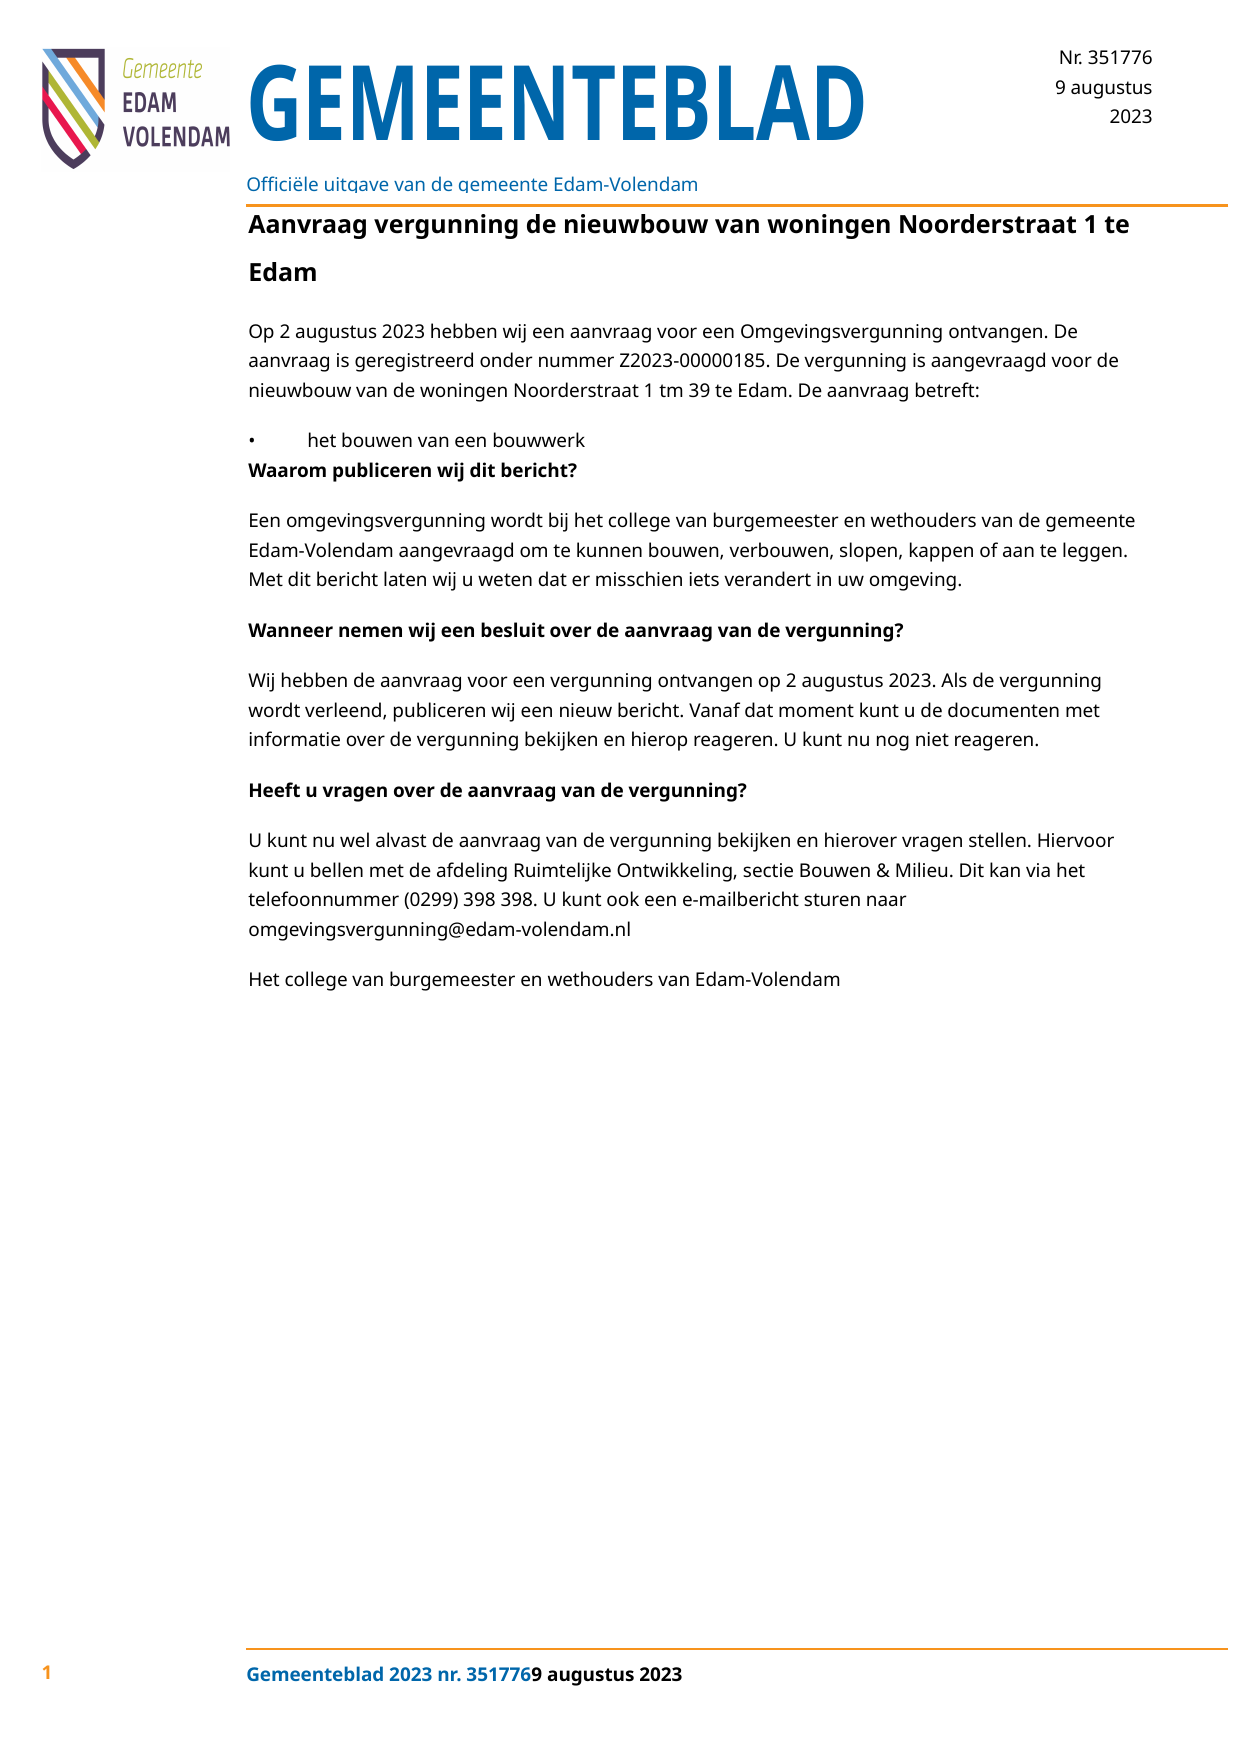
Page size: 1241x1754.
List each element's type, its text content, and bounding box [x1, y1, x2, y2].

text Wij hebben de aanvraag voor een vergunning ontvangen op 2 augustus 2023. Als de vergunning wordt verleend, publiceren wij een nieuw bericht. Vanaf dat moment kunt u de documenten met informatie over de vergunning bekijken en hierop reageren. U kunt nu nog niet reageren. [248, 667, 1152, 752]
list het bouwen van een bouwwerk [248, 427, 1152, 453]
text Aanvraag vergunning de nieuwbouw van woningen Noorderstraat 1 te Edam [248, 207, 1152, 288]
text U kunt nu wel alvast de aanvraag van de vergunning bekijken en hierover vragen stellen. Hiervoor kunt u bellen met de afdeling Ruimtelijke Ontwikkeling, sectie Bouwen & Milieu. Dit kan via het telefoonnummer (0299) 398 398. U kunt ook een e-mailbericht sturen naar omgevingsvergunning@edam-volendam.nl [248, 827, 1152, 942]
text Op 2 augustus 2023 hebben wij een aanvraag voor een Omgevingsvergunning ontvangen. De aanvraag is geregistreerd onder nummer Z2023-00000185. De vergunning is aangevraagd voor de nieuwbouw van de woningen Noorderstraat 1 tm 39 te Edam. De aanvraag betreft: [248, 318, 1152, 403]
picture [41, 47, 231, 172]
text Een omgevingsvergunning wordt bij het college van burgemeester en wethouders van de gemeente Edam-Volendam aangevraagd om te kunnen bouwen, verbouwen, slopen, kappen of aan te leggen. Met dit bericht laten wij u weten dat er misschien iets verandert in uw omgeving. [248, 507, 1152, 592]
text Waarom publiceren wij dit bericht? [248, 457, 1152, 483]
text Heeft u vragen over de aanvraag van de vergunning? [248, 777, 1152, 803]
text Het college van burgemeester en wethouders van Edam-Volendam [248, 967, 1152, 992]
text Wanneer nemen wij een besluit over de aanvraag van de vergunning? [248, 617, 1152, 643]
